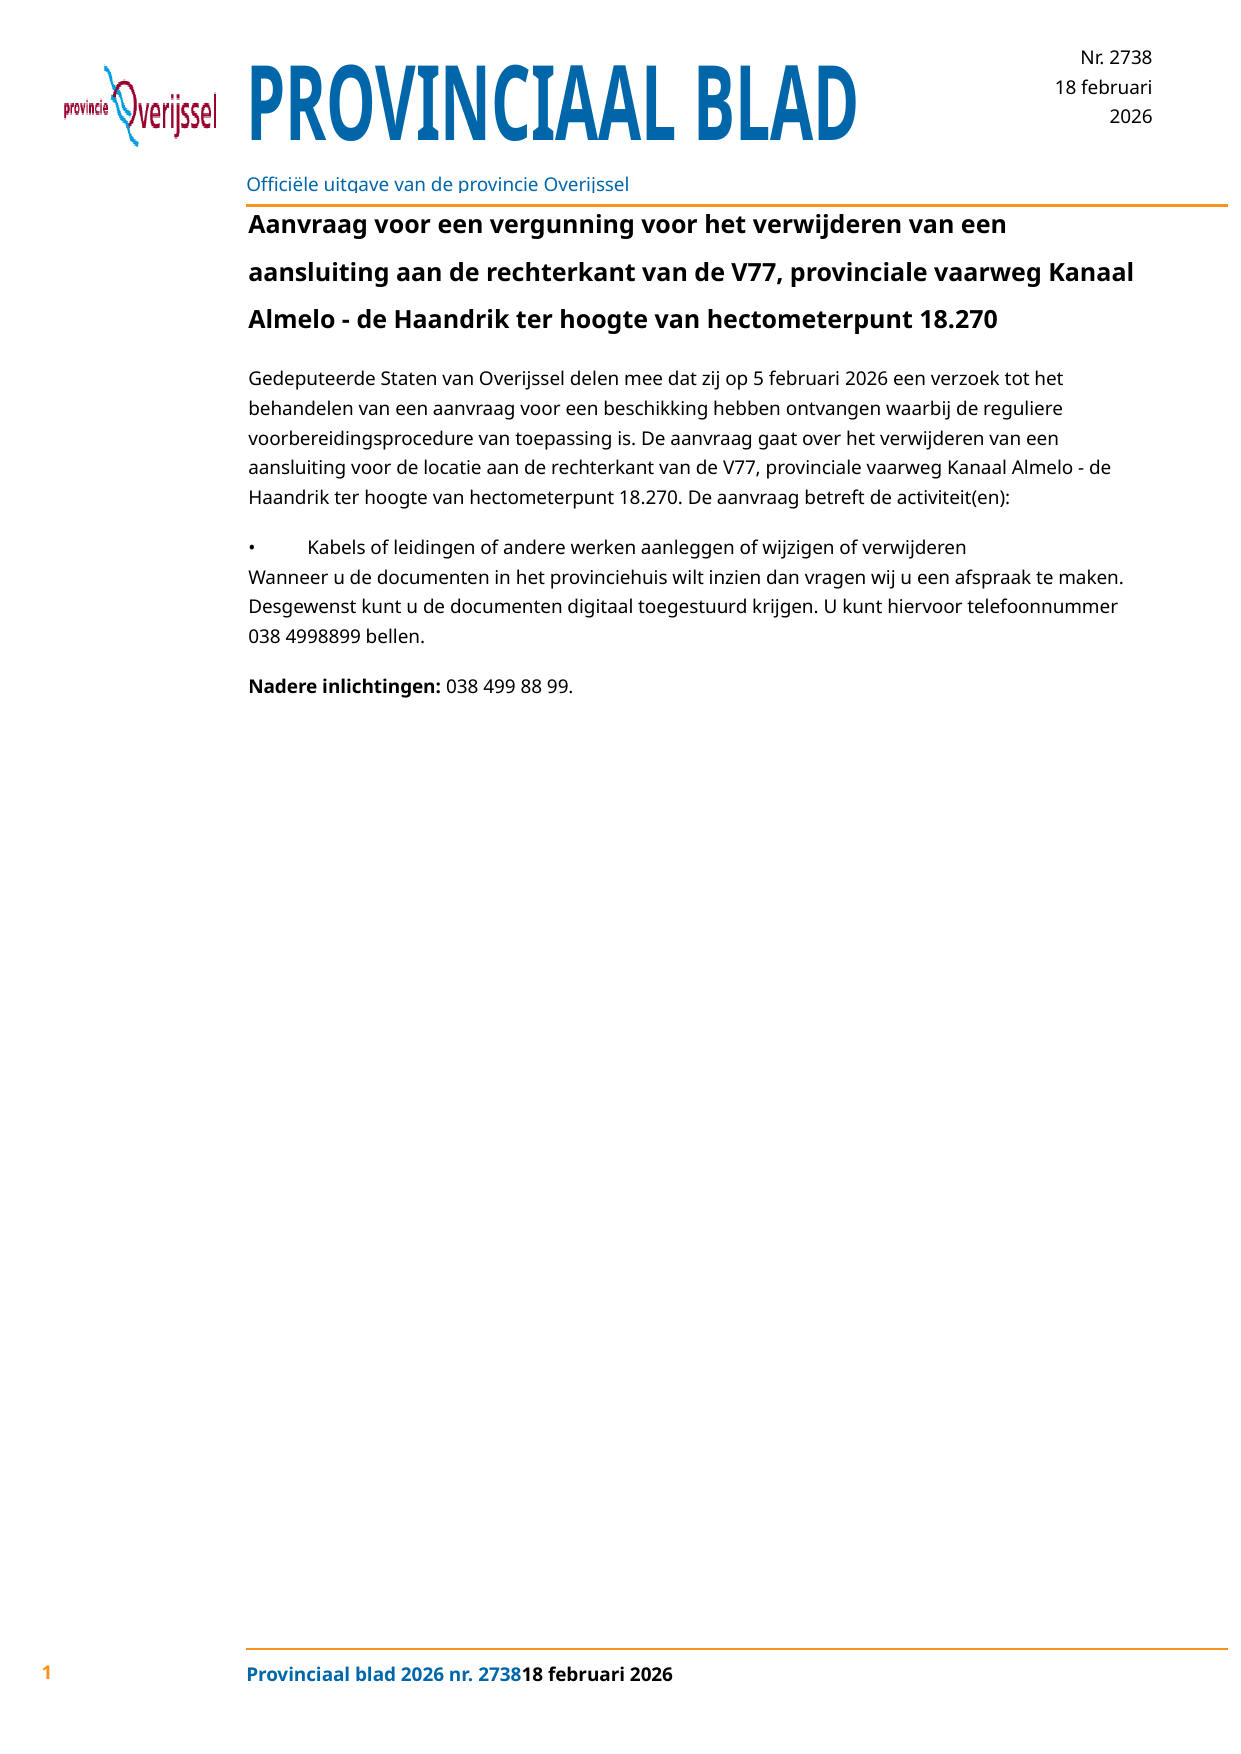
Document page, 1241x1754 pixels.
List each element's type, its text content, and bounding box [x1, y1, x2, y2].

text Aanvraag voor een vergunning voor het verwijderen van een aansluiting aan de rechterkant van de V77, provinciale vaarweg Kanaal Almelo - de Haandrik ter hoogte van hectometerpunt 18.270 [248, 207, 1152, 336]
text Nadere inlichtingen: 038 499 88 99. [248, 673, 1152, 699]
picture [41, 47, 231, 172]
text Wanneer u de documenten in het provinciehuis wilt inzien dan vragen wij u een afspraak te maken. Desgewenst kunt u de documenten digitaal toegestuurd krijgen. U kunt hiervoor telefoonnummer 038 4998899 bellen. [248, 564, 1152, 649]
list Kabels of leidingen of andere werken aanleggen of wijzigen of verwijderen [248, 534, 1152, 560]
text Gedeputeerde Staten van Overijssel delen mee dat zij op 5 februari 2026 een verzoek tot het behandelen van een aanvraag voor een beschikking hebben ontvangen waarbij de reguliere voorbereidingsprocedure van toepassing is. De aanvraag gaat over het verwijderen van een aansluiting voor de locatie aan de rechterkant van de V77, provinciale vaarweg Kanaal Almelo - de Haandrik ter hoogte van hectometerpunt 18.270. De aanvraag betreft de activiteit(en): [248, 366, 1152, 509]
